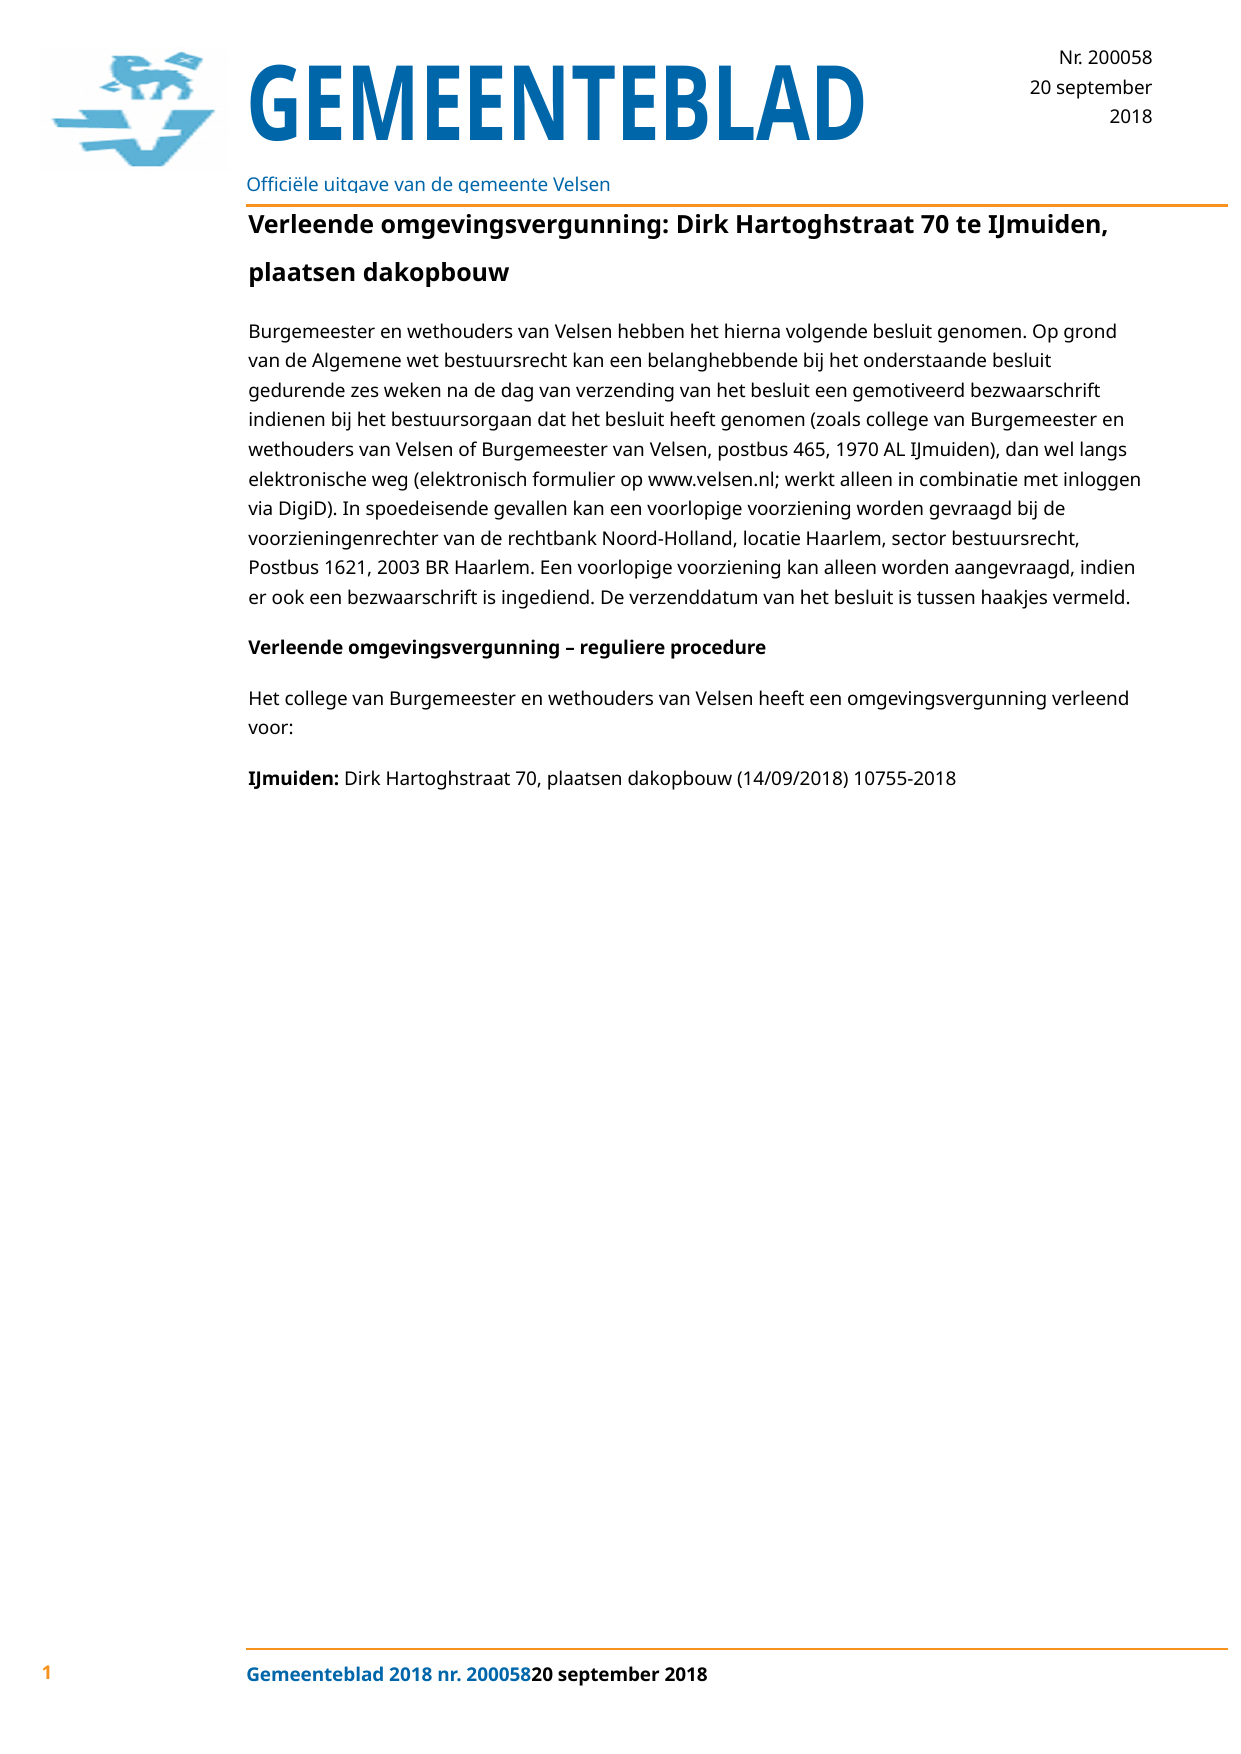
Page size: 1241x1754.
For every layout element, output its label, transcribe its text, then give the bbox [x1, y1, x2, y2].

text IJmuiden: Dirk Hartoghstraat 70, plaatsen dakopbouw (14/09/2018) 10755-2018 [248, 765, 1152, 791]
text Het college van Burgemeester en wethouders van Velsen heeft een omgevingsvergunning verleend voor: [248, 685, 1152, 740]
text Verleende omgevingsvergunning: Dirk Hartoghstraat 70 te IJmuiden, plaatsen dakopbouw [248, 207, 1152, 288]
text Verleende omgevingsvergunning – reguliere procedure [248, 634, 1152, 660]
picture [41, 47, 231, 172]
text Burgemeester en wethouders van Velsen hebben het hierna volgende besluit genomen. Op grond van de Algemene wet bestuursrecht kan een belanghebbende bij het onderstaande besluit gedurende zes weken na de dag van verzending van het besluit een gemotiveerd bezwaarschrift indienen bij het bestuursorgaan dat het besluit heeft genomen (zoals college van Burgemeester en wethouders van Velsen of Burgemeester van Velsen, postbus 465, 1970 AL IJmuiden), dan wel langs elektronische weg (elektronisch formulier op www.velsen.nl; werkt alleen in combinatie met inloggen via DigiD). In spoedeisende gevallen kan een voorlopige voorziening worden gevraagd bij de voorzieningenrechter van de rechtbank Noord-Holland, locatie Haarlem, sector bestuursrecht, Postbus 1621, 2003 BR Haarlem. Een voorlopige voorziening kan alleen worden aangevraagd, indien er ook een bezwaarschrift is ingediend. De verzenddatum van het besluit is tussen haakjes vermeld. [248, 318, 1152, 610]
